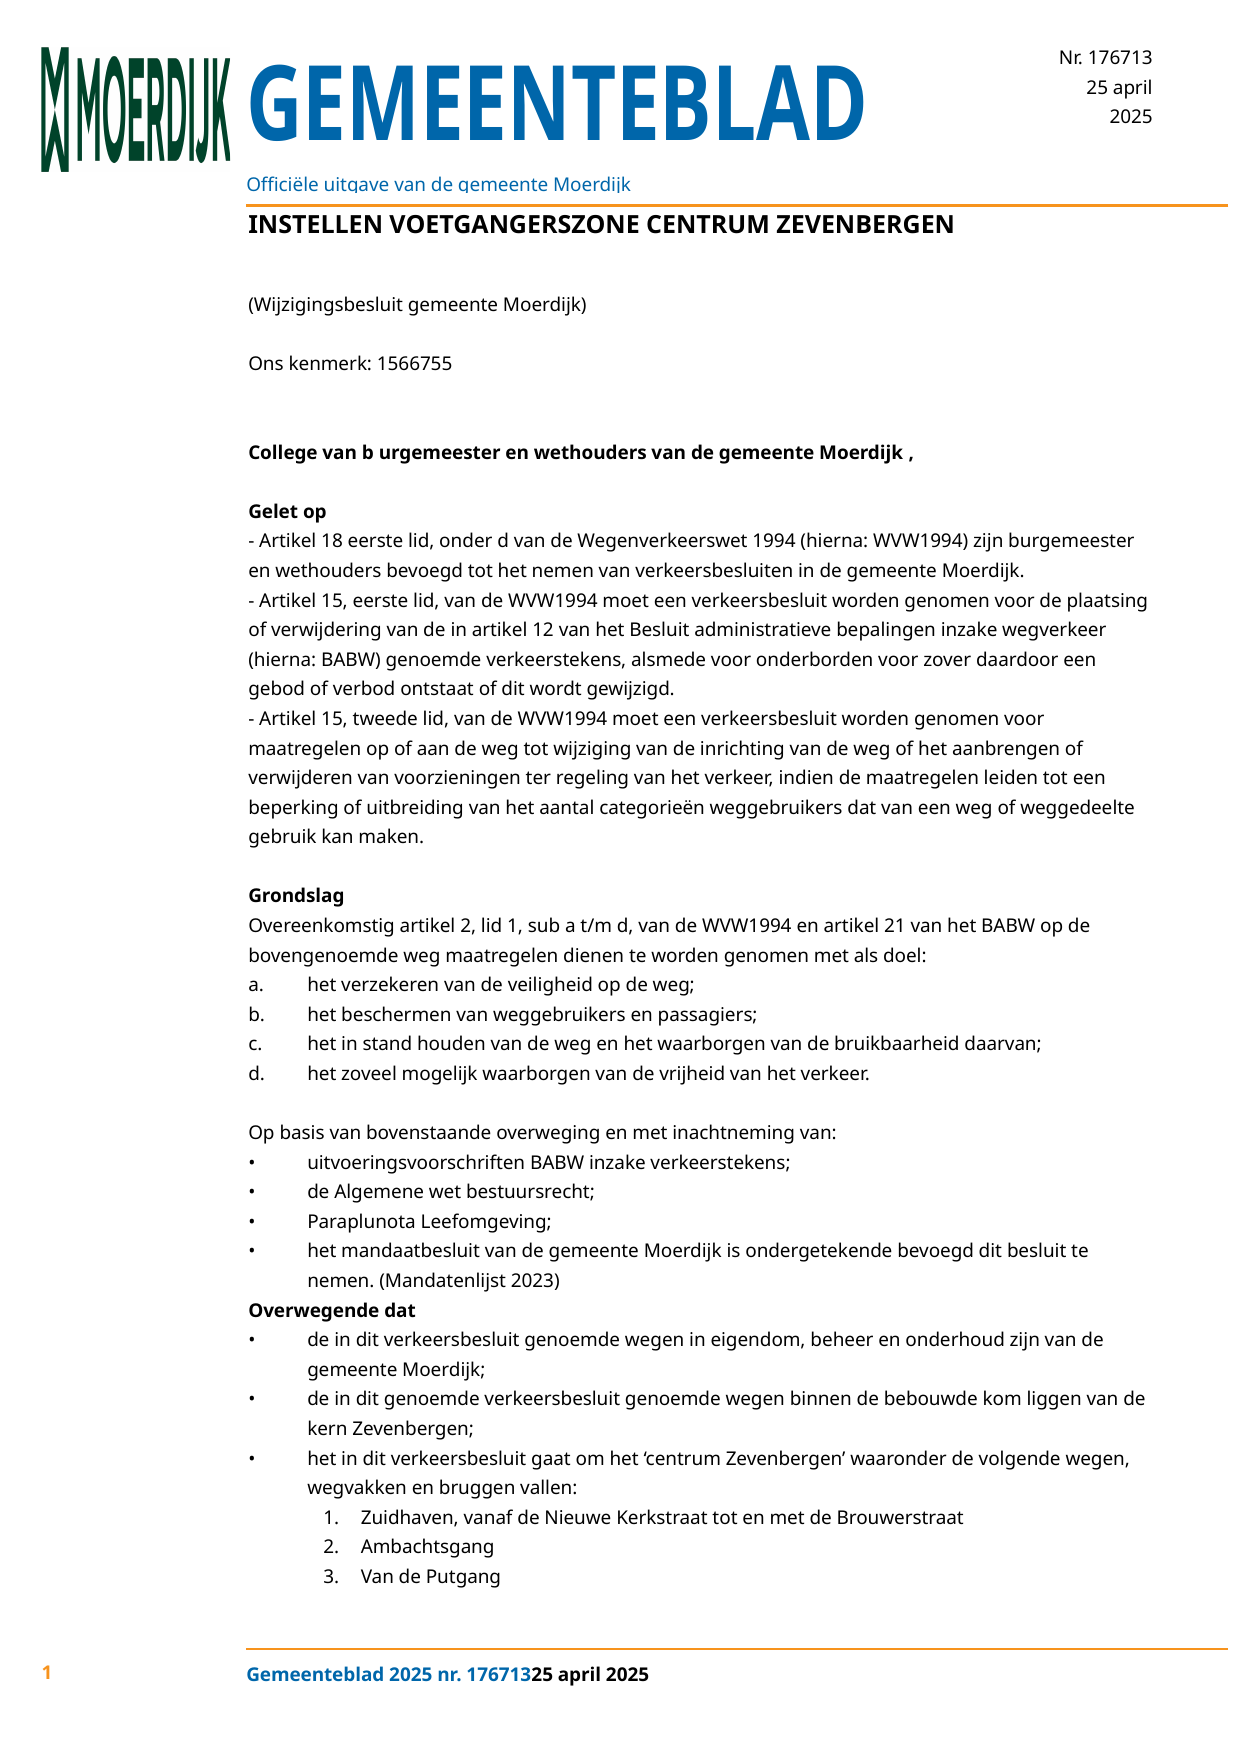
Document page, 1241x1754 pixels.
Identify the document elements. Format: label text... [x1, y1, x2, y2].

text (Wijzigingsbesluit gemeente Moerdijk) [248, 291, 1152, 317]
text - Artikel 15, eerste lid, van de WVW1994 moet een verkeersbesluit worden genomen voor de plaatsing of verwijdering van de in artikel 12 van het Besluit administratieve bepalingen inzake wegverkeer (hierna: BABW) genoemde verkeerstekens, alsmede voor onderborden voor zover daardoor een gebod of verbod ontstaat of dit wordt gewijzigd. [248, 587, 1152, 701]
list het beschermen van weggebruikers en passagiers; [248, 1001, 1152, 1027]
text Grondslag [248, 883, 1152, 908]
text Gelet op [248, 498, 1152, 524]
list Paraplunota Leefomgeving; [248, 1208, 1152, 1234]
text College van b urgemeester en wethouders van de gemeente Moerdijk , [248, 439, 1152, 465]
text INSTELLEN VOETGANGERSZONE CENTRUM ZEVENBERGEN [248, 207, 1152, 241]
list Zuidhaven, vanaf de Nieuwe Kerkstraat tot en met de Brouwerstraat [323, 1504, 1152, 1530]
list de Algemene wet bestuursrecht; [248, 1178, 1152, 1204]
picture [41, 47, 231, 172]
text Op basis van bovenstaande overweging en met inachtneming van: [248, 1119, 1152, 1145]
text Overeenkomstig artikel 2, lid 1, sub a t/m d, van de WVW1994 en artikel 21 van het BABW op de bovengenoemde weg maatregelen dienen te worden genomen met als doel: [248, 912, 1152, 968]
list de in dit verkeersbesluit genoemde wegen in eigendom, beheer en onderhoud zijn van de gemeente Moerdijk; [248, 1326, 1152, 1382]
list Van de Putgang [323, 1563, 1152, 1589]
list de in dit genoemde verkeersbesluit genoemde wegen binnen de bebouwde kom liggen van de kern Zevenbergen; [248, 1386, 1152, 1441]
list het in stand houden van de weg en het waarborgen van de bruikbaarheid daarvan; [248, 1031, 1152, 1056]
list het mandaatbesluit van de gemeente Moerdijk is ondergetekende bevoegd dit besluit te nemen. (Mandatenlijst 2023) [248, 1238, 1152, 1293]
text Ons kenmerk: 1566755 [248, 350, 1152, 376]
text Overwegende dat [248, 1297, 1152, 1323]
list het zoveel mogelijk waarborgen van de vrijheid van het verkeer. [248, 1060, 1152, 1086]
list het verzekeren van de veiligheid op de weg; [248, 971, 1152, 997]
text - Artikel 18 eerste lid, onder d van de Wegenverkeerswet 1994 (hierna: WVW1994) zijn burgemeester en wethouders bevoegd tot het nemen van verkeersbesluiten in de gemeente Moerdijk. [248, 528, 1152, 583]
list het in dit verkeersbesluit gaat om het ‘centrum Zevenbergen’ waaronder de volgende wegen, wegvakken en bruggen vallen: [248, 1445, 1152, 1500]
list Ambachtsgang [323, 1533, 1152, 1559]
text - Artikel 15, tweede lid, van de WVW1994 moet een verkeersbesluit worden genomen voor maatregelen op of aan de weg tot wijziging van de inrichting van de weg of het aanbrengen of verwijderen van voorzieningen ter regeling van het verkeer, indien de maatregelen leiden tot een beperking of uitbreiding van het aantal categorieën weggebruikers dat van een weg of weggedeelte gebruik kan maken. [248, 705, 1152, 849]
list uitvoeringsvoorschriften BABW inzake verkeerstekens; [248, 1149, 1152, 1175]
